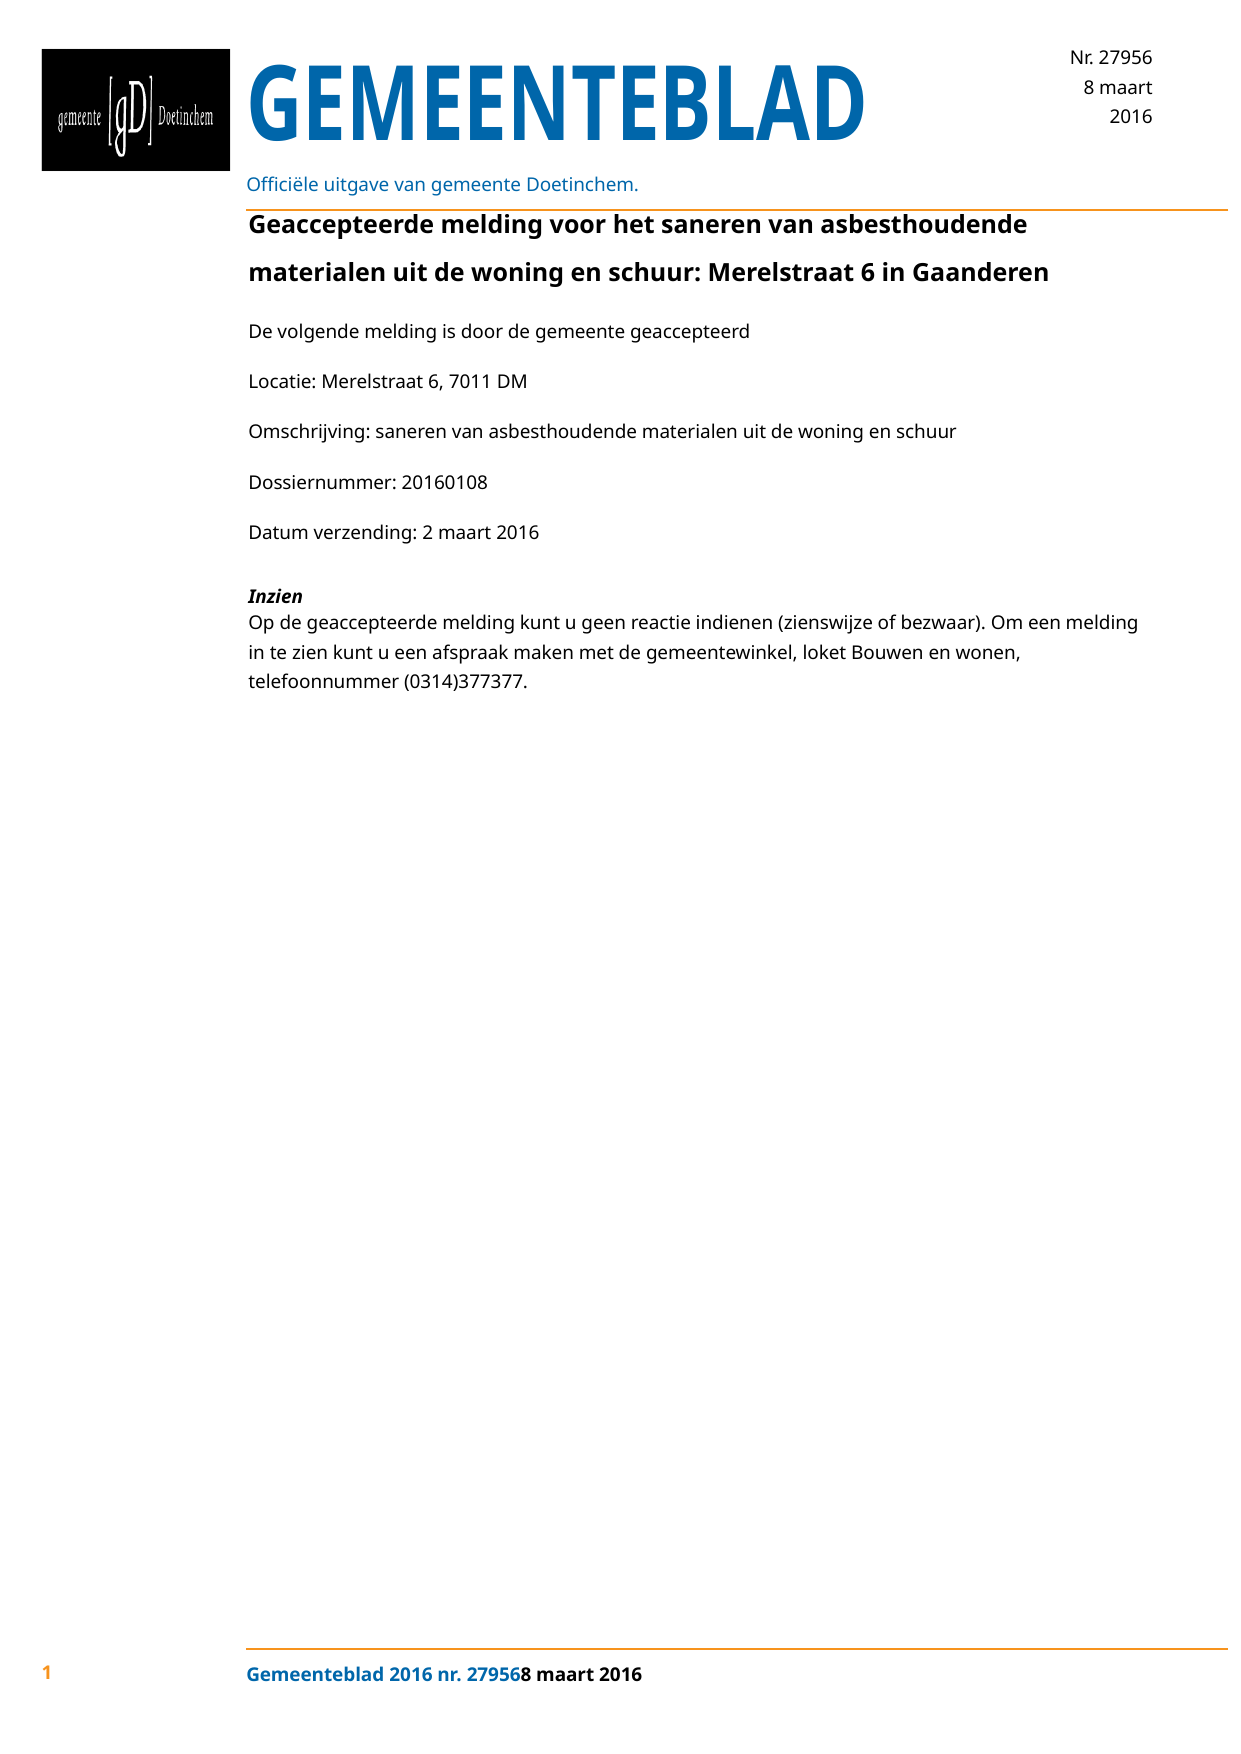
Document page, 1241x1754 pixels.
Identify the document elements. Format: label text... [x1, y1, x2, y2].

text Datum verzending: 2 maart 2016 [248, 519, 1152, 545]
text Geaccepteerde melding voor het saneren van asbesthoudende materialen uit de woning en schuur: Merelstraat 6 in Gaanderen [248, 211, 1152, 288]
text Dossiernummer: 20160108 [248, 469, 1152, 495]
text Inzien [248, 583, 1152, 609]
text De volgende melding is door de gemeente geaccepteerd [248, 318, 1152, 344]
picture [41, 47, 231, 172]
text Omschrijving: saneren van asbesthoudende materialen uit de woning en schuur [248, 419, 1152, 444]
text Locatie: Merelstraat 6, 7011 DM [248, 368, 1152, 394]
text Op de geaccepteerde melding kunt u geen reactie indienen (zienswijze of bezwaar). Om een melding in te zien kunt u een afspraak maken met de gemeentewinkel, loket Bouwen en wonen, telefoonnummer (0314)377377. [248, 609, 1152, 694]
